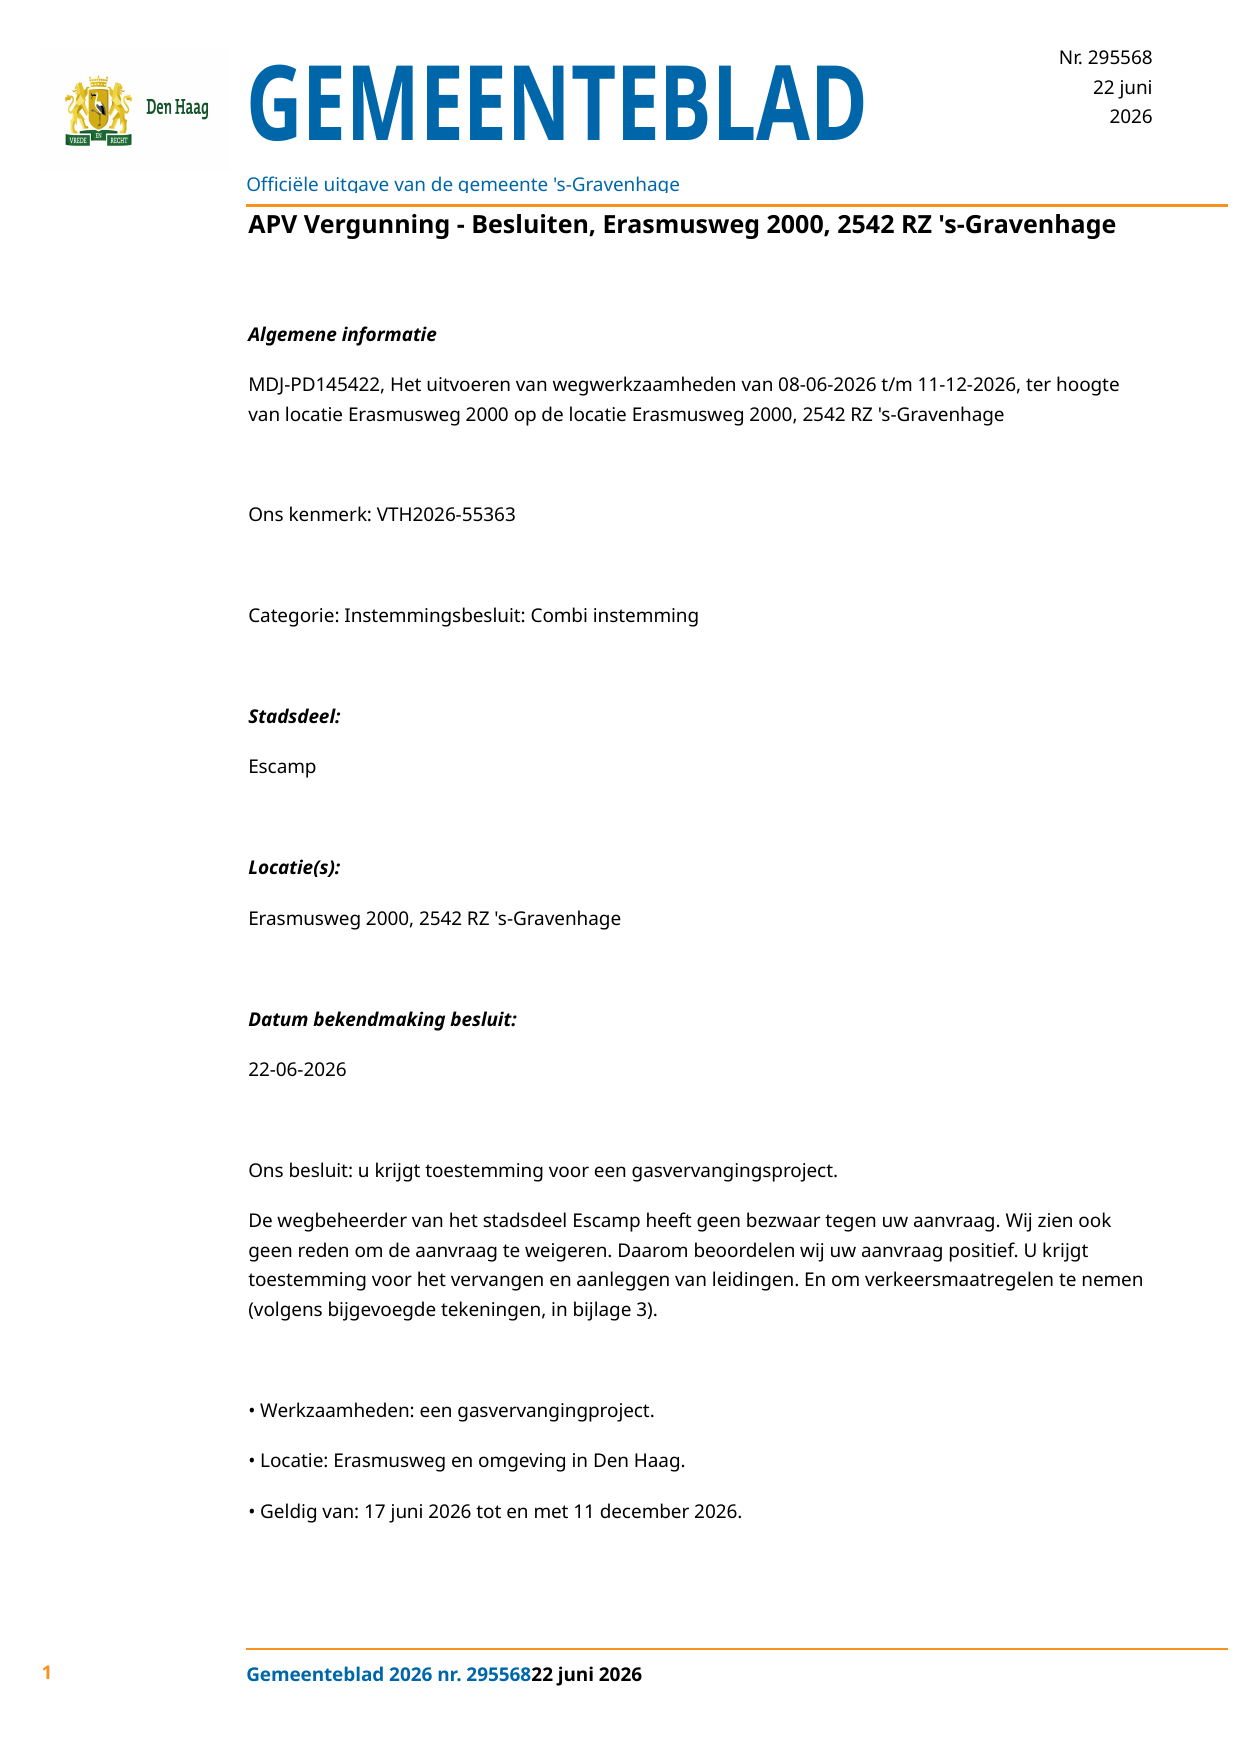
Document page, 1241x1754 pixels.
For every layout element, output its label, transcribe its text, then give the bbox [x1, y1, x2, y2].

text • Werkzaamheden: een gasvervangingproject. [248, 1397, 1152, 1423]
text 22-06-2026 [248, 1056, 1152, 1082]
picture [41, 47, 231, 172]
text Algemene informatie [248, 321, 1152, 346]
text MDJ-PD145422, Het uitvoeren van wegwerkzaamheden van 08-06-2026 t/m 11-12-2026, ter hoogte van locatie Erasmusweg 2000 op de locatie Erasmusweg 2000, 2542 RZ 's-Gravenhage [248, 371, 1152, 426]
text Erasmusweg 2000, 2542 RZ 's-Gravenhage [248, 905, 1152, 931]
text APV Vergunning - Besluiten, Erasmusweg 2000, 2542 RZ 's-Gravenhage [248, 207, 1152, 241]
text Stadsdeel: [248, 703, 1152, 729]
text De wegbeheerder van het stadsdeel Escamp heeft geen bezwaar tegen uw aanvraag. Wij zien ook geen reden om de aanvraag te weigeren. Daarom beoordelen wij uw aanvraag positief. U krijgt toestemming voor het vervangen en aanleggen van leidingen. En om verkeersmaatregelen te nemen (volgens bijgevoegde tekeningen, in bijlage 3). [248, 1207, 1152, 1322]
text Datum bekendmaking besluit: [248, 1006, 1152, 1031]
text Ons kenmerk: VTH2026-55363 [248, 502, 1152, 527]
text • Locatie: Erasmusweg en omgeving in Den Haag. [248, 1447, 1152, 1473]
text Ons besluit: u krijgt toestemming voor een gasvervangingsproject. [248, 1157, 1152, 1183]
text Categorie: Instemmingsbesluit: Combi instemming [248, 602, 1152, 628]
text • Geldig van: 17 juni 2026 tot en met 11 december 2026. [248, 1498, 1152, 1523]
text Locatie(s): [248, 854, 1152, 880]
text Escamp [248, 754, 1152, 779]
